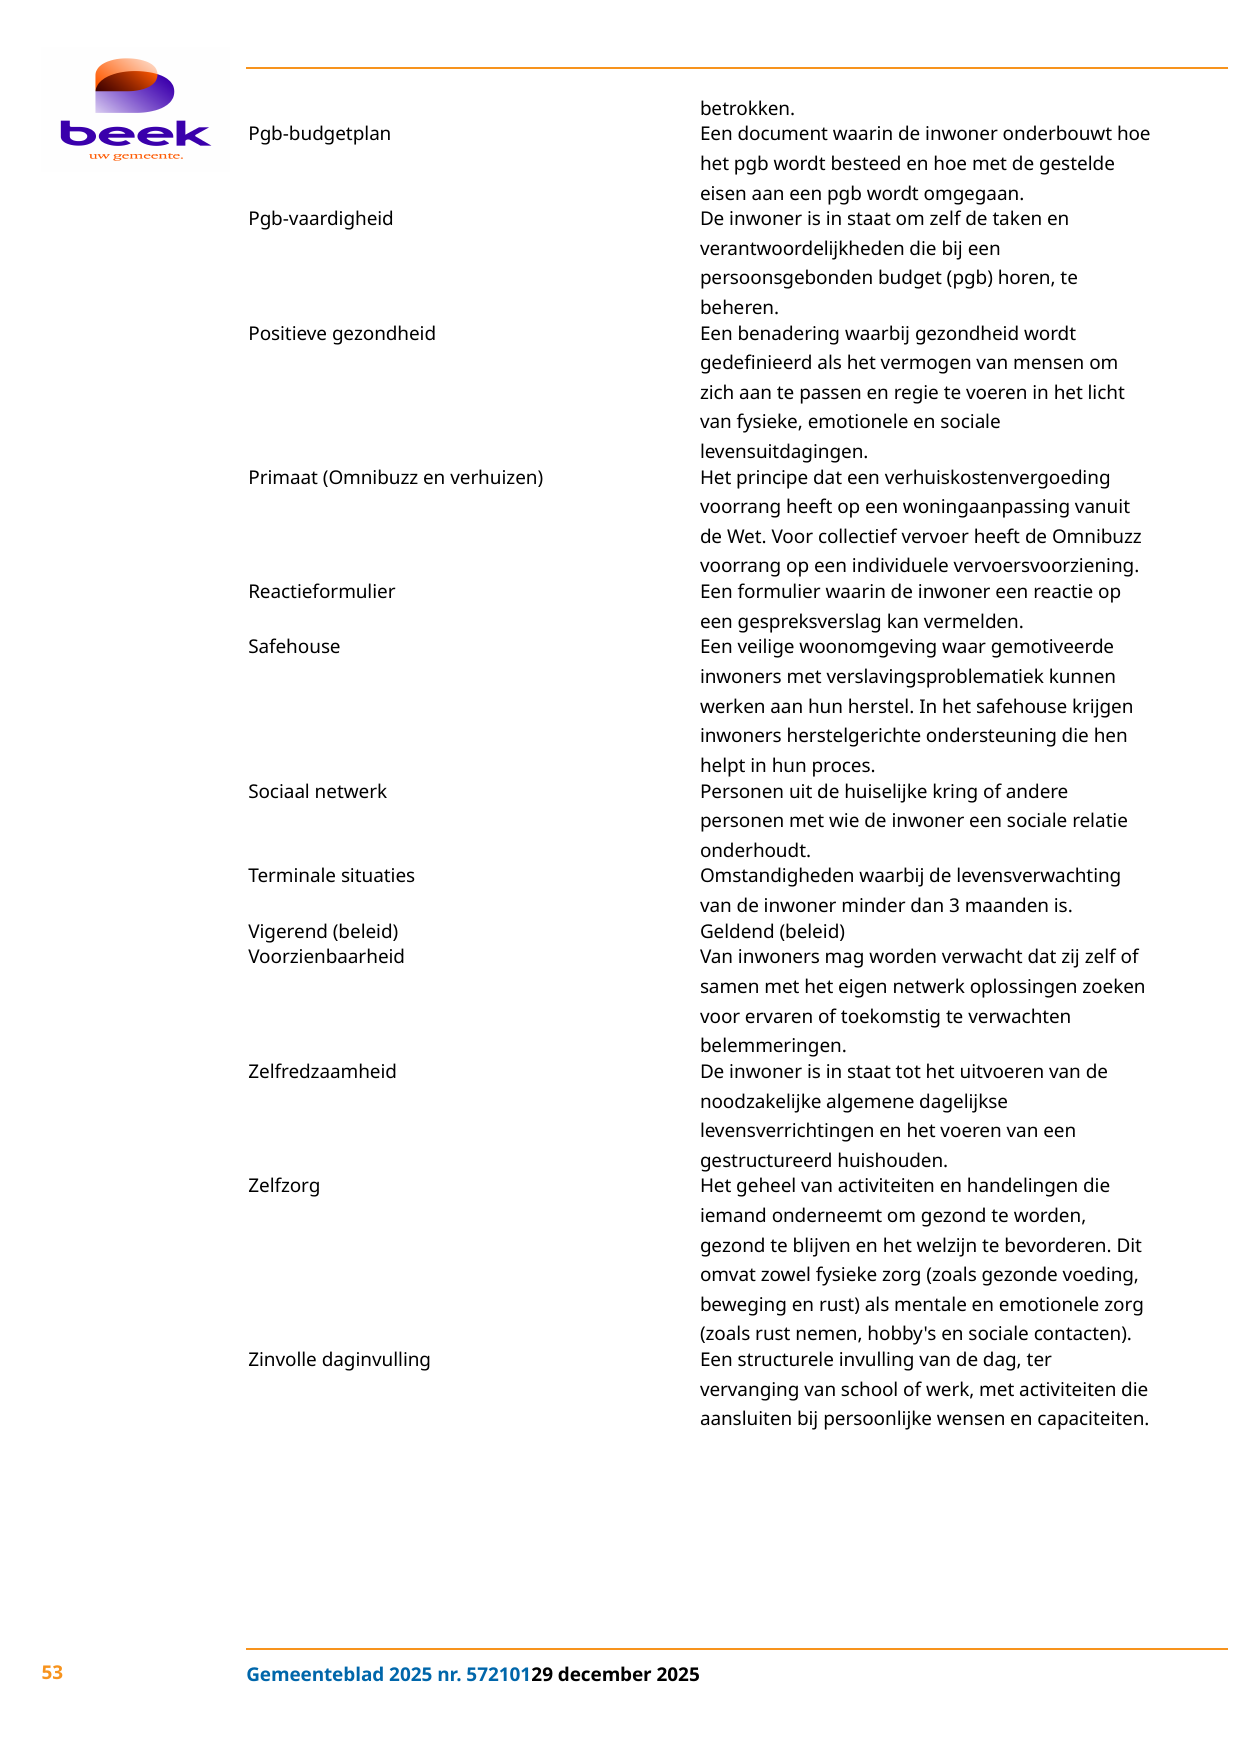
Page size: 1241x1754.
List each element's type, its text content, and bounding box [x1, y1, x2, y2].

table_cell Pgb-budgetplan [248, 121, 700, 205]
table_cell Het principe dat een verhuiskostenvergoeding voorrang heeft op een woningaanpassing vanuit de Wet. Voor collectief vervoer heeft de Omnibuzz voorrang op een individuele vervoersvoorziening. [700, 464, 1152, 578]
table_cell Een benadering waarbij gezondheid wordt gedefinieerd als het vermogen van mensen om zich aan te passen en regie te voeren in het licht van fysieke, emotionele en sociale levensuitdagingen. [700, 320, 1152, 464]
table_cell Vigerend (beleid) [248, 918, 700, 944]
table_cell Primaat (Omnibuzz en verhuizen) [248, 464, 700, 578]
table_cell Van inwoners mag worden verwacht dat zij zelf of samen met het eigen netwerk oplossingen zoeken voor ervaren of toekomstig te verwachten belemmeringen. [700, 944, 1152, 1058]
table_cell Geldend (beleid) [700, 918, 1152, 944]
table_cell Zelfredzaamheid [248, 1058, 700, 1173]
table_cell Personen uit de huiselijke kring of andere personen met wie de inwoner een sociale relatie onderhoudt. [700, 778, 1152, 863]
table_cell Terminale situaties [248, 863, 700, 918]
table_cell Pgb-vaardigheid [248, 205, 700, 320]
table_cell Een veilige woonomgeving waar gemotiveerde inwoners met verslavingsproblematiek kunnen werken aan hun herstel. In het safehouse krijgen inwoners herstelgerichte ondersteuning die hen helpt in hun proces. [700, 634, 1152, 778]
table_cell Reactieformulier [248, 579, 700, 634]
table_cell Het geheel van activiteiten en handelingen die iemand onderneemt om gezond te worden, gezond te blijven en het welzijn te bevorderen. Dit omvat zowel fysieke zorg (zoals gezonde voeding, beweging en rust) als mentale en emotionele zorg (zoals rust nemen, hobby's en sociale contacten). [700, 1173, 1152, 1346]
table_cell Een document waarin de inwoner onderbouwt hoe het pgb wordt besteed en hoe met de gestelde eisen aan een pgb wordt omgegaan. [700, 121, 1152, 205]
table_cell Sociaal netwerk [248, 778, 700, 863]
table_cell Positieve gezondheid [248, 320, 700, 464]
table_cell [248, 95, 700, 121]
table_cell Een structurele invulling van de dag, ter vervanging van school of werk, met activiteiten die aansluiten bij persoonlijke wensen en capaciteiten. [700, 1346, 1152, 1431]
table_cell Een formulier waarin de inwoner een reactie op een gespreksverslag kan vermelden. [700, 579, 1152, 634]
table_cell betrokken. [700, 95, 1152, 121]
table_cell Zinvolle daginvulling [248, 1346, 700, 1431]
table_cell Safehouse [248, 634, 700, 778]
table_cell Zelfzorg [248, 1173, 700, 1346]
table_cell De inwoner is in staat om zelf de taken en verantwoordelijkheden die bij een persoonsgebonden budget (pgb) horen, te beheren. [700, 205, 1152, 320]
table_cell Voorzienbaarheid [248, 944, 700, 1058]
table_cell Omstandigheden waarbij de levensverwachting van de inwoner minder dan 3 maanden is. [700, 863, 1152, 918]
picture [41, 47, 231, 172]
table_cell De inwoner is in staat tot het uitvoeren van de noodzakelijke algemene dagelijkse levensverrichtingen en het voeren van een gestructureerd huishouden. [700, 1058, 1152, 1173]
